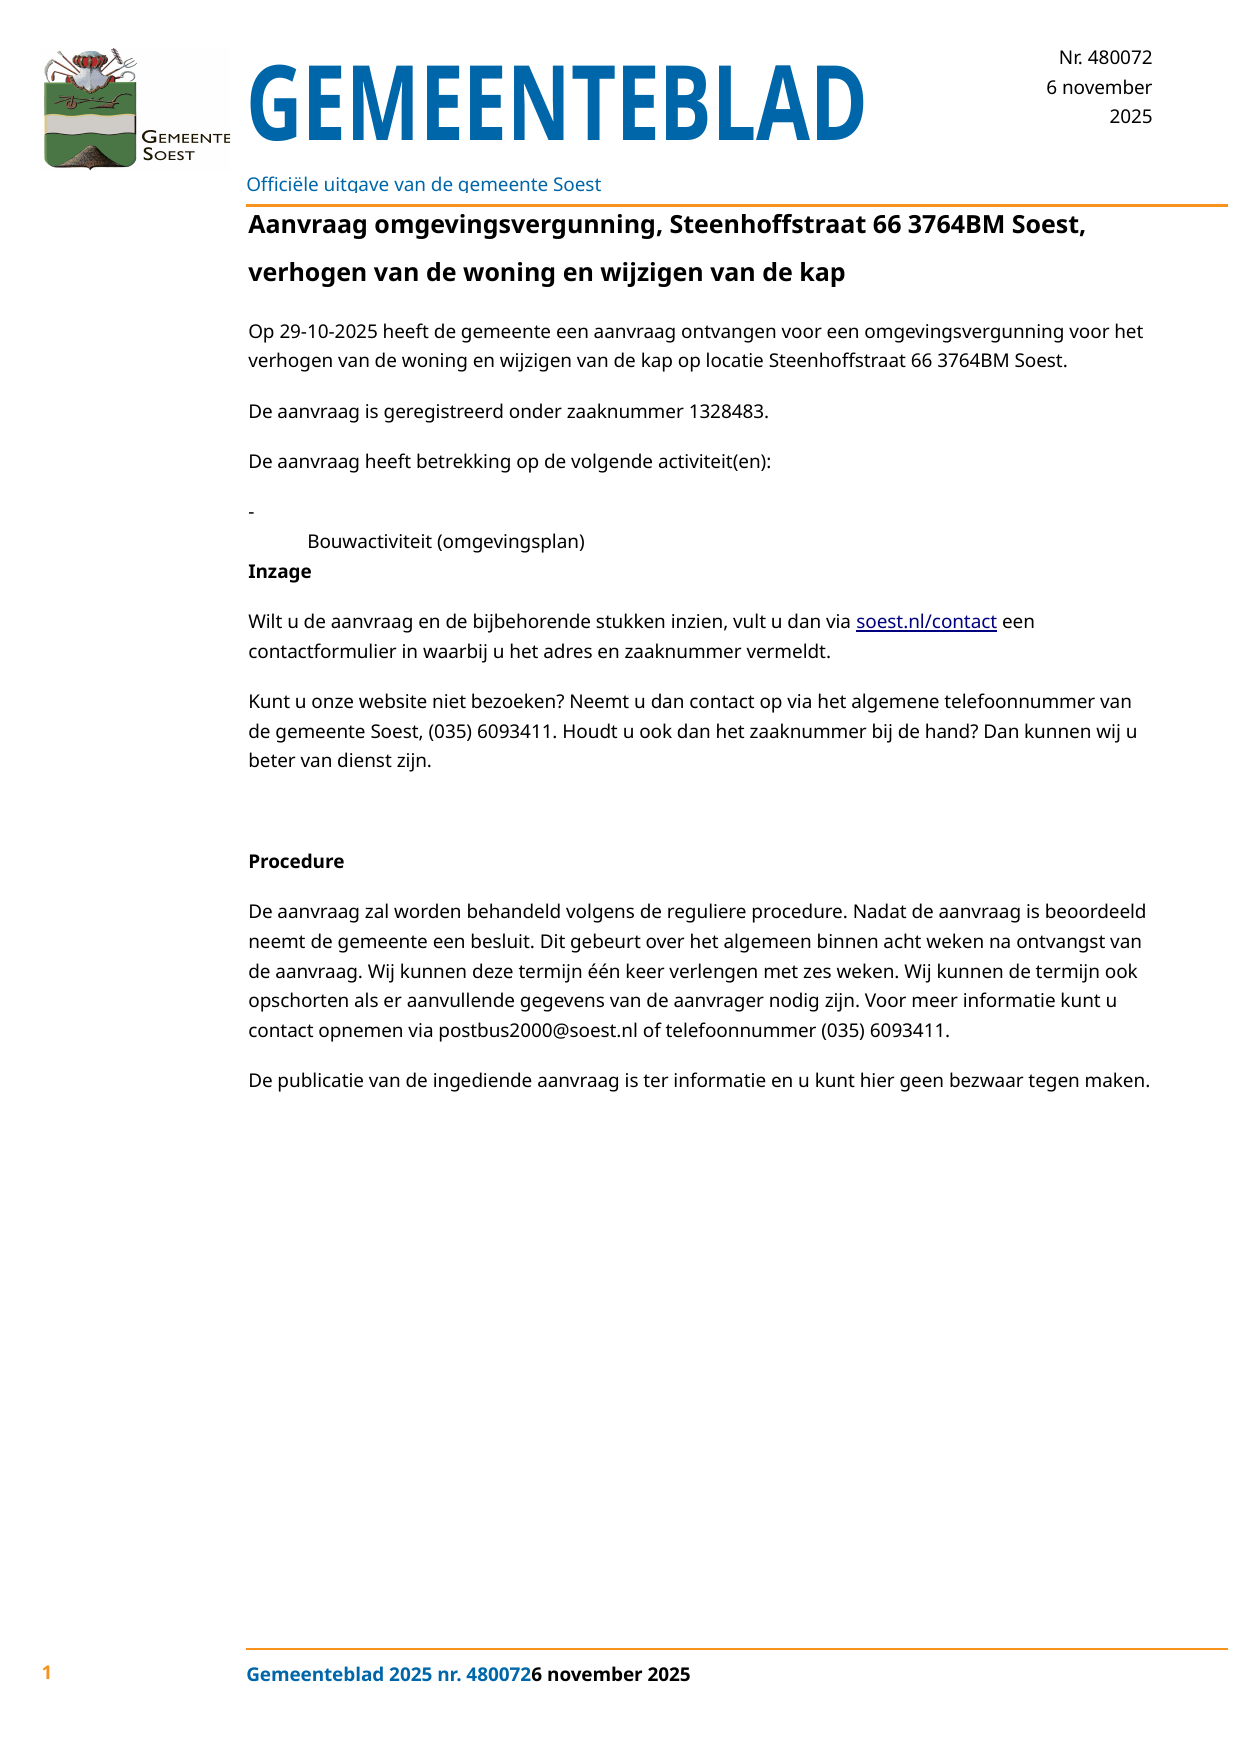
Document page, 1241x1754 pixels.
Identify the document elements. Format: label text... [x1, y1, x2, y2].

text De aanvraag heeft betrekking op de volgende activiteit(en): [248, 448, 1152, 474]
text Procedure [248, 848, 1152, 874]
picture [41, 47, 231, 172]
text De publicatie van de ingediende aanvraag is ter informatie en u kunt hier geen bezwaar tegen maken. [248, 1067, 1152, 1093]
text Kunt u onze website niet bezoeken? Neemt u dan contact op via het algemene telefoonnummer van de gemeente Soest, (035) 6093411. Houdt u ook dan het zaaknummer bij de hand? Dan kunnen wij u beter van dienst zijn. [248, 688, 1152, 773]
text Aanvraag omgevingsvergunning, Steenhoffstraat 66 3764BM Soest, verhogen van de woning en wijzigen van de kap [248, 207, 1152, 288]
list Bouwactiviteit (omgevingsplan) [248, 528, 1152, 554]
text De aanvraag zal worden behandeld volgens de reguliere procedure. Nadat de aanvraag is beoordeeld neemt de gemeente een besluit. Dit gebeurt over het algemeen binnen acht weken na ontvangst van de aanvraag. Wij kunnen deze termijn één keer verlengen met zes weken. Wij kunnen de termijn ook opschorten als er aanvullende gegevens van de aanvrager nodig zijn. Voor meer informatie kunt u contact opnemen via postbus2000@soest.nl of telefoonnummer (035) 6093411. [248, 899, 1152, 1043]
text De aanvraag is geregistreerd onder zaaknummer 1328483. [248, 398, 1152, 424]
text Inzage [248, 558, 1152, 584]
text Wilt u de aanvraag en de bijbehorende stukken inzien, vult u dan via soest.nl/contact een contactformulier in waarbij u het adres en zaaknummer vermeldt. [248, 608, 1152, 664]
text Op 29-10-2025 heeft de gemeente een aanvraag ontvangen voor een omgevingsvergunning voor het verhogen van de woning en wijzigen van de kap op locatie Steenhoffstraat 66 3764BM Soest. [248, 318, 1152, 373]
